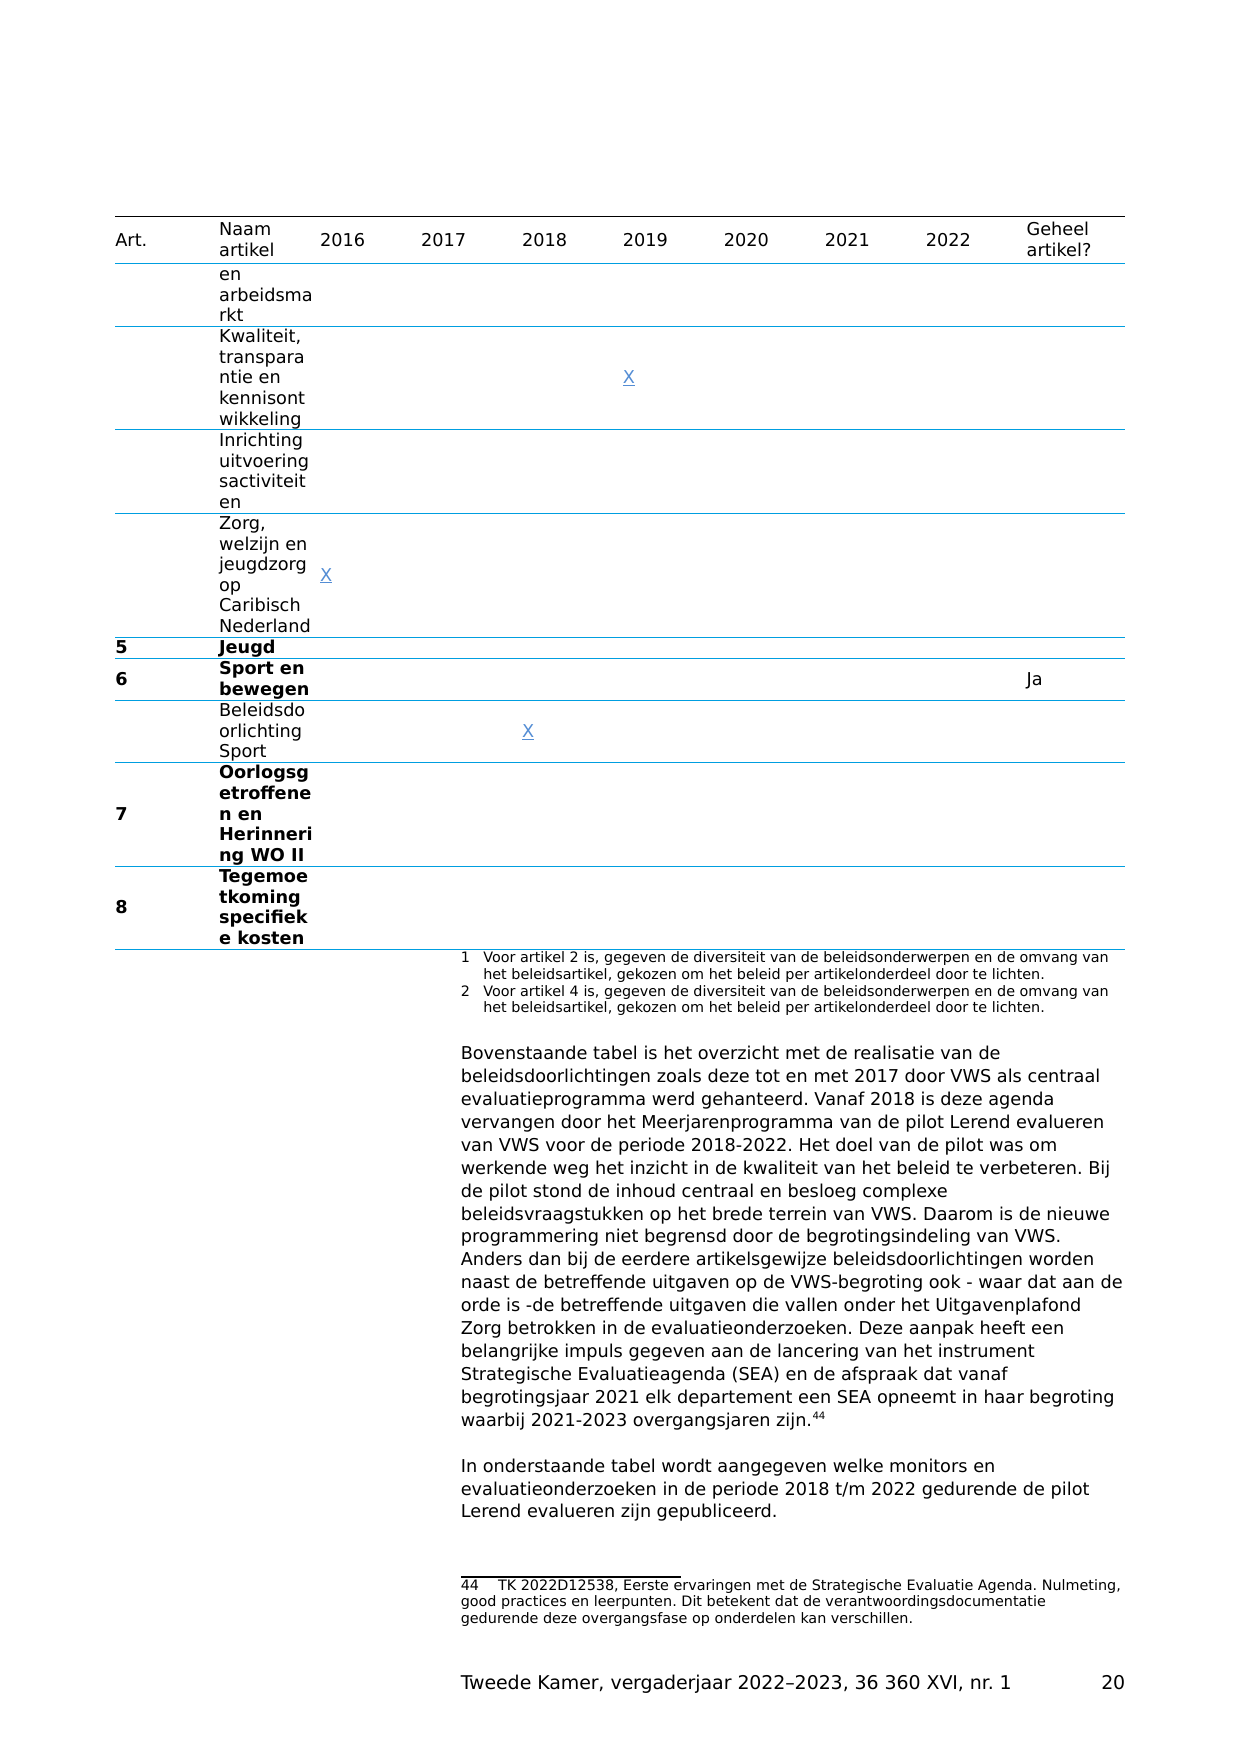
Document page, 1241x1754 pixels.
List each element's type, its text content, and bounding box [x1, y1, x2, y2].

table_cell Jeugd [216, 638, 317, 658]
table_cell Ja [1024, 659, 1125, 699]
table_cell [519, 514, 620, 637]
table_cell [620, 638, 721, 658]
table_cell [115, 327, 216, 429]
table_cell Oorlogsgetroffenen en Herinnering WO II [216, 763, 317, 866]
table_cell [418, 763, 519, 866]
table_cell [923, 659, 1023, 699]
table_cell [721, 763, 822, 866]
table_cell [923, 638, 1023, 658]
table_cell [620, 701, 721, 762]
table_cell 2022 [923, 217, 1023, 263]
table_cell [923, 264, 1023, 326]
text Bovenstaande tabel is het overzicht met de realisatie van de beleidsdoorlichtingen zoals deze tot en met 2017 door VWS als centraal evaluatieprogramma werd gehanteerd. Vanaf 2018 is deze agenda vervangen door het Meerjarenprogramma van de pilot Lerend evalueren van VWS voor de periode 2018-2022. Het doel van de pilot was om werkende weg het inzicht in de kwaliteit van het beleid te verbeteren. Bij de pilot stond de inhoud centraal en besloeg complexe beleidsvraagstukken op het brede terrein van VWS. Daarom is de nieuwe programmering niet begrensd door de begrotingsindeling van VWS. Anders dan bij de eerdere artikelsgewijze beleidsdoorlichtingen worden naast de betreffende uitgaven op de VWS-begroting ook - waar dat aan de orde is -de betreffende uitgaven die vallen onder het Uitgavenplafond Zorg betrokken in de evaluatieonderzoeken. Deze aanpak heeft een belangrijke impuls gegeven aan de lancering van het instrument Strategische Evaluatieagenda (SEA) en de afspraak dat vanaf begrotingsjaar 2021 elk departement een SEA opneemt in haar begroting waarbij 2021-2023 overgangsjaren zijn. [461, 1041, 1125, 1431]
table_cell X [519, 701, 620, 762]
table_cell 2018 [519, 217, 620, 263]
table_cell [418, 430, 519, 512]
table_cell [519, 430, 620, 512]
table_cell Kwaliteit, transparantie en kennisontwikkeling [216, 327, 317, 429]
table_cell [519, 763, 620, 866]
table_cell [115, 430, 216, 512]
table_cell [418, 867, 519, 949]
table_cell Naam artikel [216, 217, 317, 263]
table_cell [418, 659, 519, 699]
table_cell [822, 430, 923, 512]
table_cell [822, 659, 923, 699]
table_cell [418, 264, 519, 326]
table_cell [923, 867, 1023, 949]
table_cell [317, 867, 418, 949]
table_cell [923, 701, 1023, 762]
table_cell 2020 [721, 217, 822, 263]
table_cell [721, 638, 822, 658]
table_cell [923, 327, 1023, 429]
table_cell [115, 701, 216, 762]
table_cell Geheel artikel? [1024, 217, 1125, 263]
table_cell [519, 867, 620, 949]
table_cell 2021 [822, 217, 923, 263]
table_cell [1024, 867, 1125, 949]
table_cell Tegemoetkoming specifieke kosten [216, 867, 317, 949]
table_cell [418, 638, 519, 658]
table_cell [822, 867, 923, 949]
table_cell [822, 264, 923, 326]
table_cell [115, 514, 216, 637]
table_cell [115, 264, 216, 326]
table_cell [620, 264, 721, 326]
table_cell [317, 327, 418, 429]
table_cell [721, 701, 822, 762]
table_cell [822, 763, 923, 866]
table_cell [822, 514, 923, 637]
table_cell [1024, 430, 1125, 512]
table_cell [1024, 327, 1125, 429]
table_cell Beleidsdoorlichting Sport [216, 701, 317, 762]
table_cell [519, 264, 620, 326]
table_cell 2017 [418, 217, 519, 263]
table_cell X [620, 327, 721, 429]
table_cell [1024, 763, 1125, 866]
table_cell [317, 659, 418, 699]
table_cell [620, 430, 721, 512]
table_cell [822, 701, 923, 762]
table_cell [620, 659, 721, 699]
table_cell [418, 514, 519, 637]
table_cell [620, 514, 721, 637]
table_cell [721, 264, 822, 326]
table_cell 2019 [620, 217, 721, 263]
table_cell [317, 638, 418, 658]
table_cell [317, 763, 418, 866]
table_cell 2016 [317, 217, 418, 263]
table_cell Art. [115, 217, 216, 263]
table_cell [1024, 514, 1125, 637]
table_cell [620, 867, 721, 949]
table_cell [923, 763, 1023, 866]
table_cell [1024, 264, 1125, 326]
table_cell [418, 327, 519, 429]
table_cell [822, 327, 923, 429]
table_cell [317, 264, 418, 326]
table_cell Sport en bewegen [216, 659, 317, 699]
table_cell [822, 638, 923, 658]
table_cell Inrichting uitvoeringsactiviteiten [216, 430, 317, 512]
table_cell [721, 430, 822, 512]
table_cell [1024, 638, 1125, 658]
table_cell [519, 638, 620, 658]
table_cell [721, 327, 822, 429]
table_cell [418, 701, 519, 762]
table_cell [721, 514, 822, 637]
table_cell en arbeidsmarkt [216, 264, 317, 326]
table_cell 8 [115, 867, 216, 949]
table_cell 5 [115, 638, 216, 658]
table_cell [923, 430, 1023, 512]
table_cell [519, 659, 620, 699]
list Voor artikel 4 is, gegeven de diversiteit van de beleidsonderwerpen en de omvang van het beleidsartikel, gekozen om het beleid per artikelonderdeel door te lichten. [461, 983, 1125, 1016]
table_cell [923, 514, 1023, 637]
table_header Tabel 1 Realisatie beleidsdoorlichtingen [115, 191, 1125, 216]
table_cell 7 [115, 763, 216, 866]
table_cell [721, 659, 822, 699]
table_cell [721, 867, 822, 949]
table_cell [620, 763, 721, 866]
list Voor artikel 2 is, gegeven de diversiteit van de beleidsonderwerpen en de omvang van het beleidsartikel, gekozen om het beleid per artikelonderdeel door te lichten. [461, 950, 1125, 983]
table_cell [519, 327, 620, 429]
text In onderstaande tabel wordt aangegeven welke monitors en evaluatieonderzoeken in de periode 2018 t/m 2022 gedurende de pilot Lerend evalueren zijn gepubliceerd. [461, 1454, 1125, 1522]
table_cell [1024, 701, 1125, 762]
table_cell [317, 430, 418, 512]
table_cell [317, 701, 418, 762]
text __ TK 2022D12538, Eerste ervaringen met de Strategische Evaluatie Agenda. Nulmeting, good practices en leerpunten. Dit betekent dat de verantwoordingsdocumentatie gedurende deze overgangsfase op onderdelen kan verschillen. [461, 1577, 1125, 1627]
table_cell Zorg, welzijn en jeugdzorg op Caribisch Nederland [216, 514, 317, 637]
table_cell X [317, 514, 418, 637]
table_cell 6 [115, 659, 216, 699]
